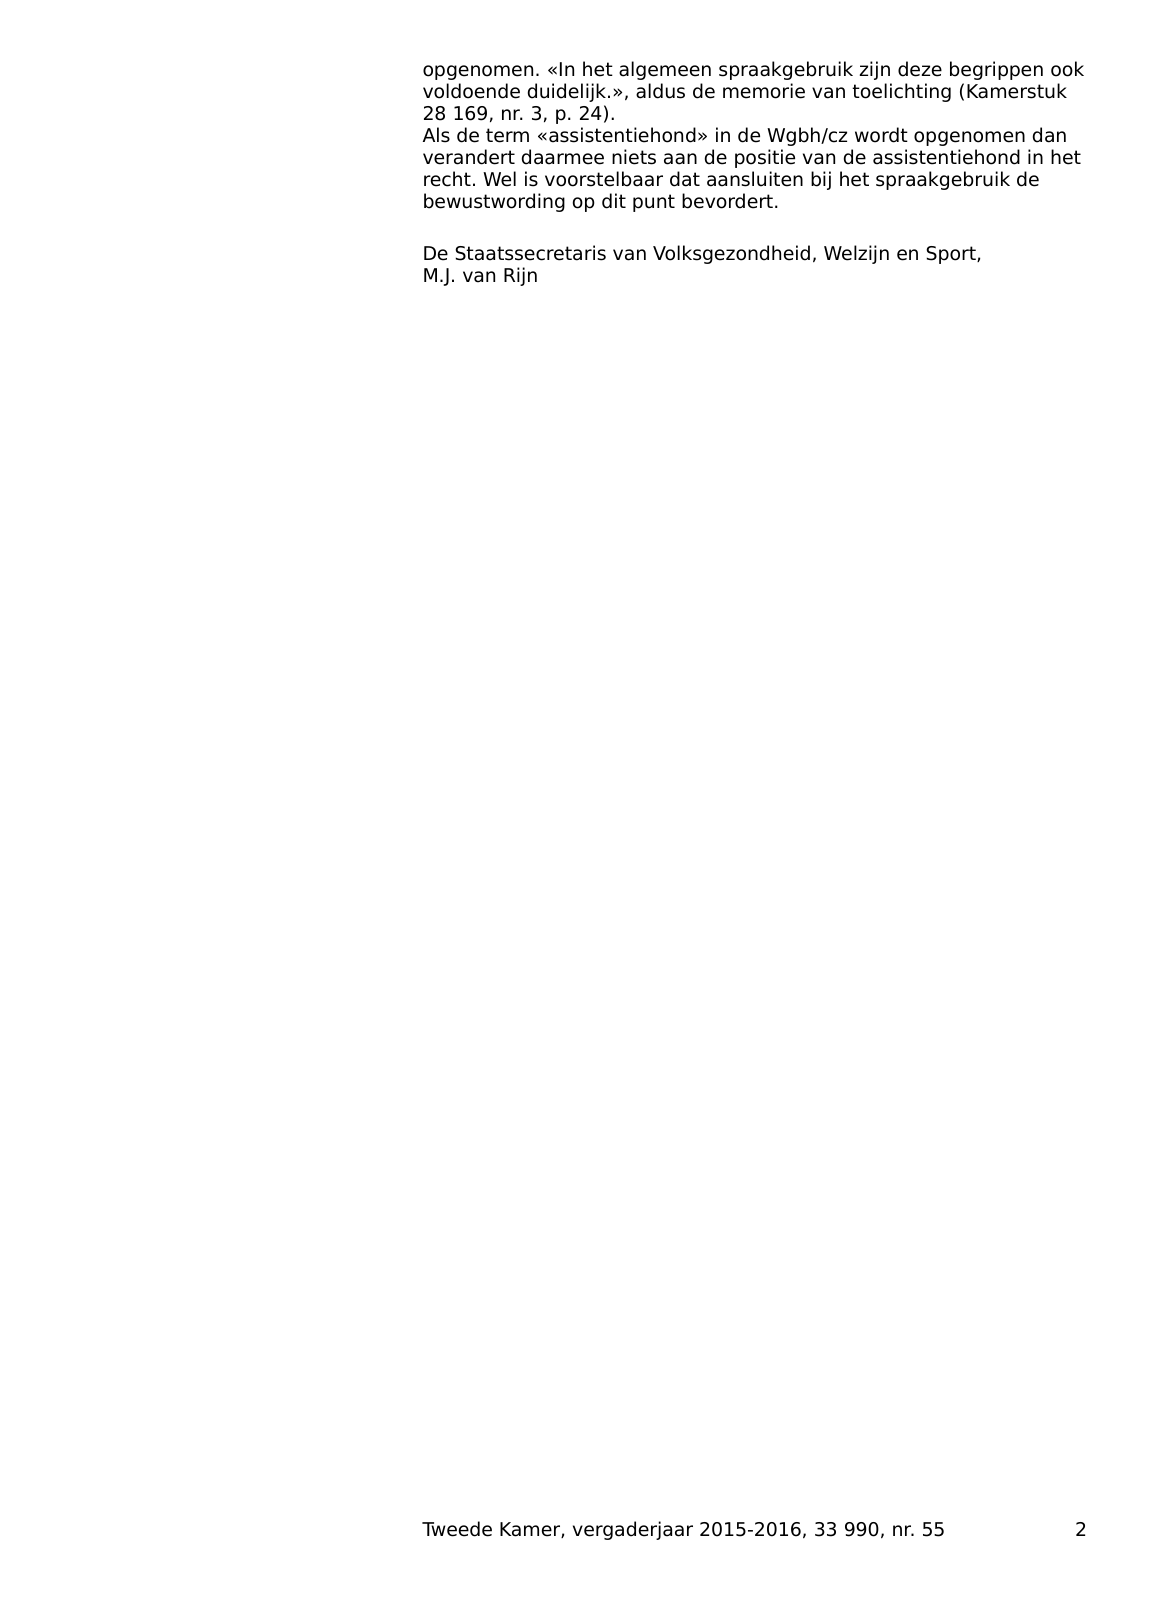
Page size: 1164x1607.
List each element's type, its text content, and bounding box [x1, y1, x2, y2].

text Als de term «assistentiehond» in de Wgbh/cz wordt opgenomen dan verandert daarmee niets aan de positie van de assistentiehond in het recht. Wel is voorstelbaar dat aansluiten bij het spraakgebruik de bewustwording op dit punt bevordert. [422, 125, 1087, 213]
text opgenomen. «In het algemeen spraakgebruik zijn deze begrippen ook voldoende duidelijk.», aldus de memorie van toelichting (Kamerstuk 28 169, nr. 3, p. 24). [422, 59, 1087, 125]
text De Staatssecretaris van Volksgezondheid, Welzijn en Sport, M.J. van Rijn [422, 243, 1087, 287]
